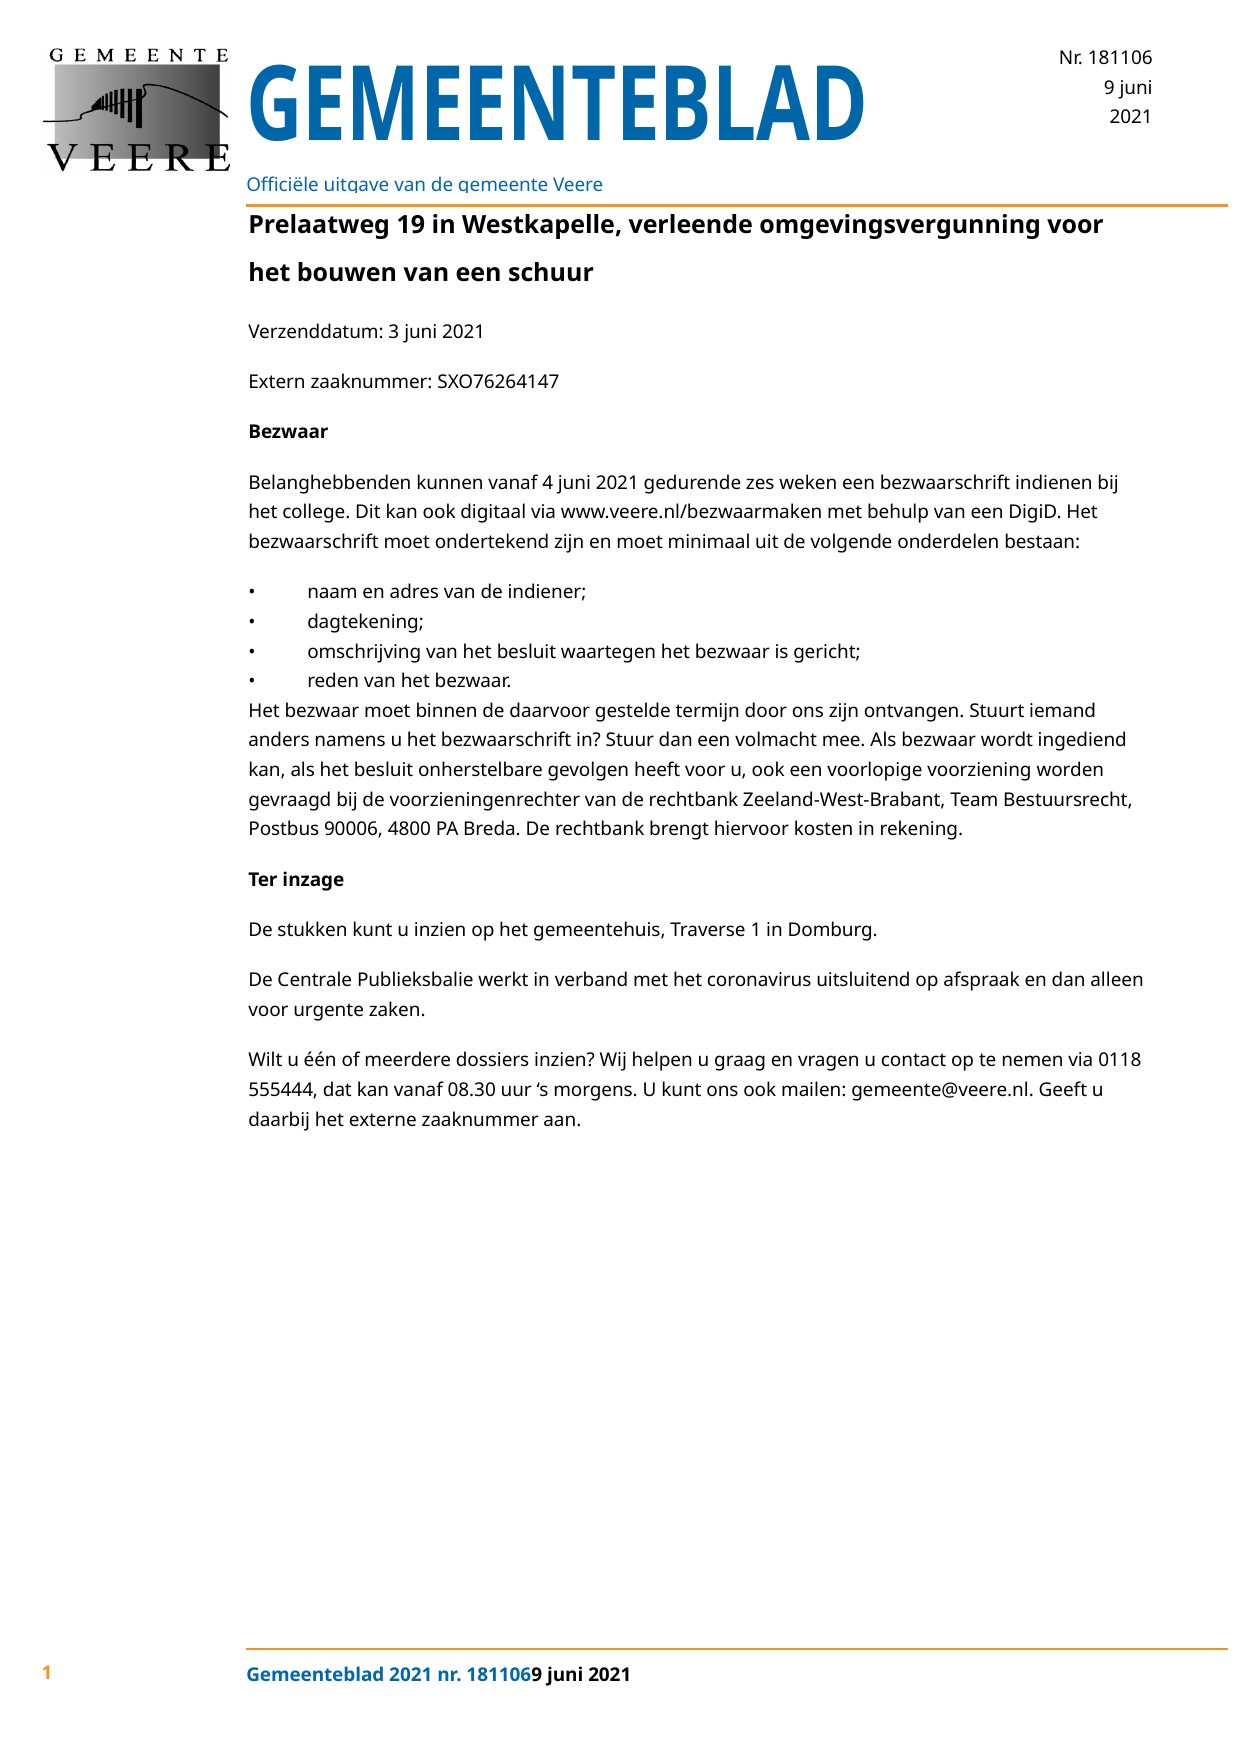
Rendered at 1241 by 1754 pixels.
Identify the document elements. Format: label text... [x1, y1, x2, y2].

list naam en adres van de indiener; [248, 579, 1152, 604]
text Extern zaaknummer: SXO76264147 [248, 368, 1152, 394]
picture [41, 47, 231, 172]
text Verzenddatum: 3 juni 2021 [248, 318, 1152, 344]
text Ter inzage [248, 866, 1152, 892]
list dagtekening; [248, 608, 1152, 634]
text De Centrale Publieksbalie werkt in verband met het coronavirus uitsluitend op afspraak en dan alleen voor urgente zaken. [248, 967, 1152, 1022]
text Belanghebbenden kunnen vanaf 4 juni 2021 gedurende zes weken een bezwaarschrift indienen bij het college. Dit kan ook digitaal via www.veere.nl/bezwaarmaken met behulp van een DigiD. Het bezwaarschrift moet ondertekend zijn en moet minimaal uit de volgende onderdelen bestaan: [248, 469, 1152, 554]
text Bezwaar [248, 419, 1152, 444]
text De stukken kunt u inzien op het gemeentehuis, Traverse 1 in Domburg. [248, 916, 1152, 942]
text Prelaatweg 19 in Westkapelle, verleende omgevingsvergunning voor het bouwen van een schuur [248, 207, 1152, 288]
list reden van het bezwaar. [248, 667, 1152, 693]
list omschrijving van het besluit waartegen het bezwaar is gericht; [248, 638, 1152, 664]
text Het bezwaar moet binnen de daarvoor gestelde termijn door ons zijn ontvangen. Stuurt iemand anders namens u het bezwaarschrift in? Stuur dan een volmacht mee. Als bezwaar wordt ingediend kan, als het besluit onherstelbare gevolgen heeft voor u, ook een voorlopige voorziening worden gevraagd bij de voorzieningenrechter van de rechtbank Zeeland-West-Brabant, Team Bestuursrecht, Postbus 90006, 4800 PA Breda. De rechtbank brengt hiervoor kosten in rekening. [248, 697, 1152, 841]
text Wilt u één of meerdere dossiers inzien? Wij helpen u graag en vragen u contact op te nemen via 0118 555444, dat kan vanaf 08.30 uur ‘s morgens. U kunt ons ook mailen: gemeente@veere.nl. Geeft u daarbij het externe zaaknummer aan. [248, 1047, 1152, 1132]
